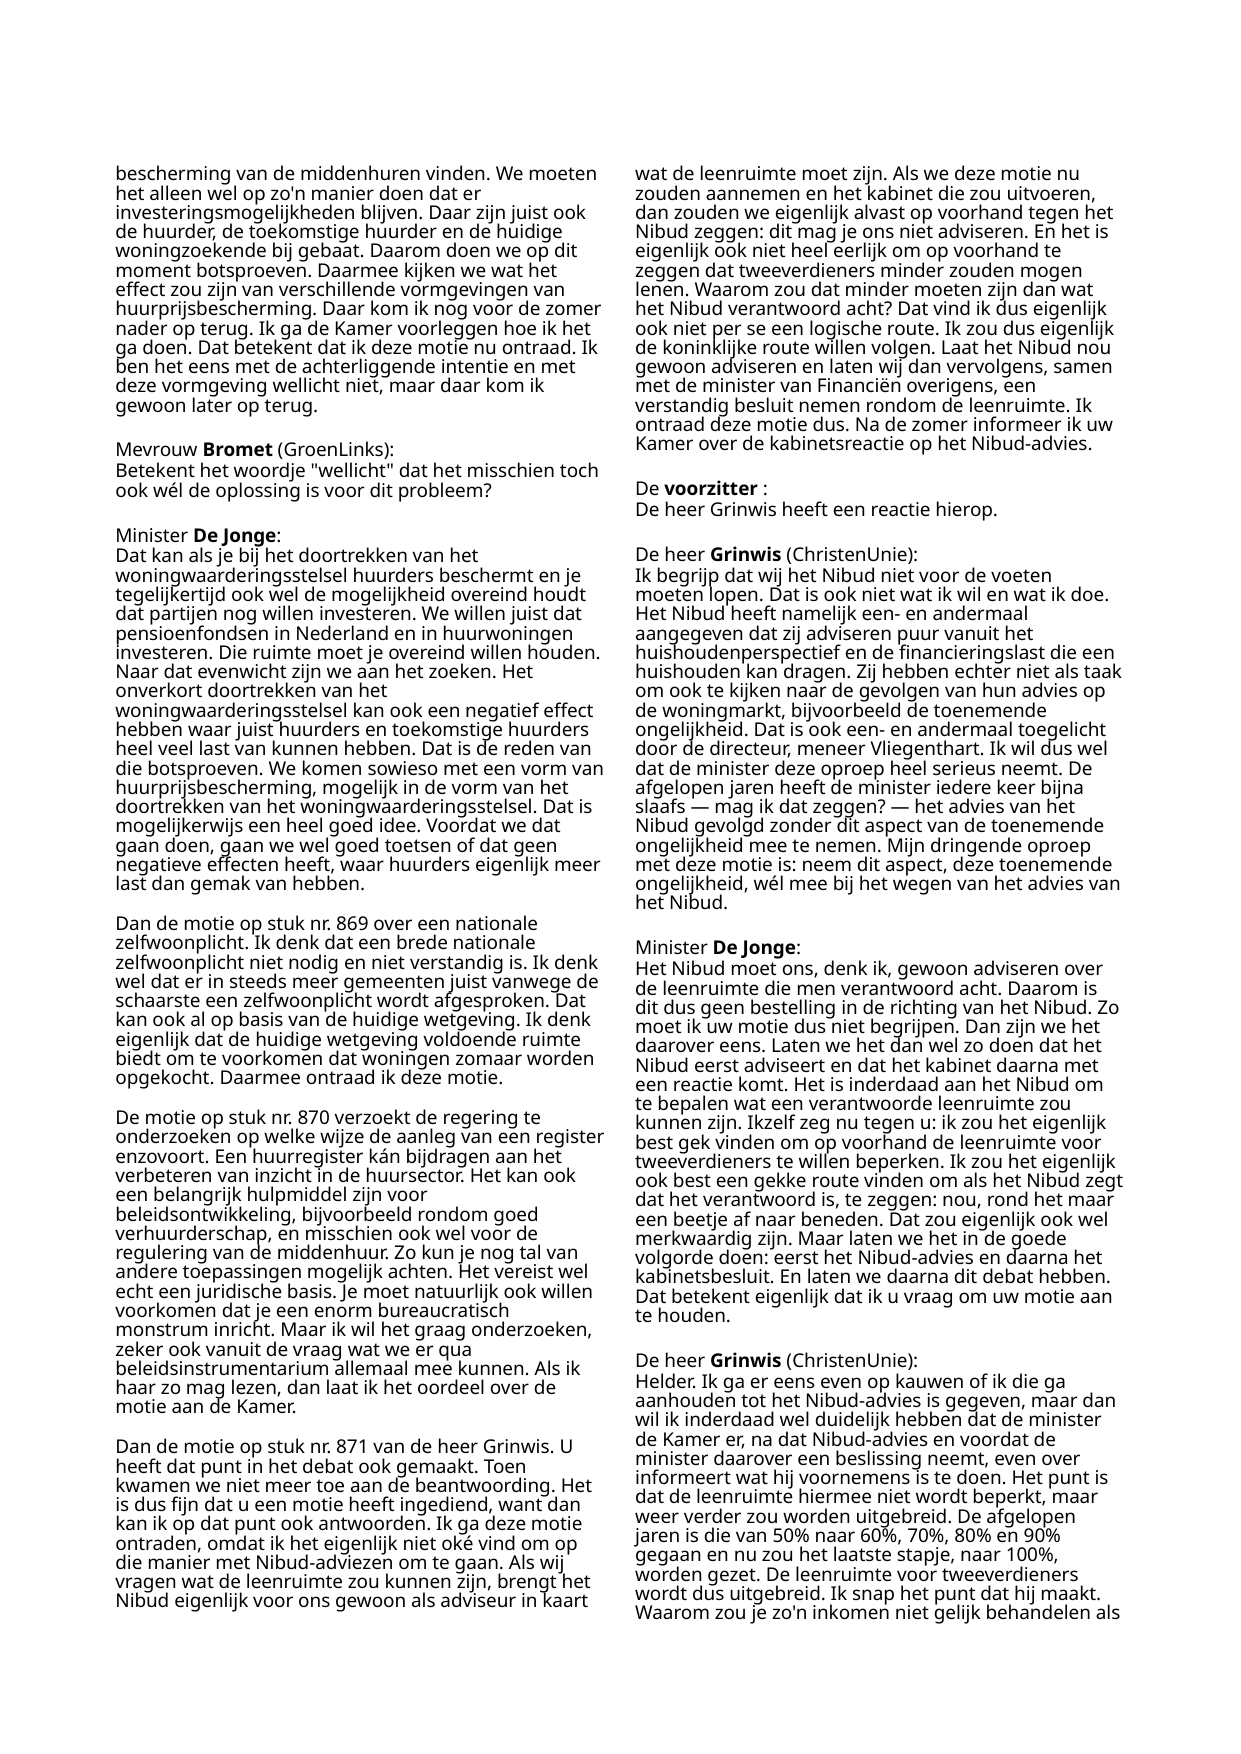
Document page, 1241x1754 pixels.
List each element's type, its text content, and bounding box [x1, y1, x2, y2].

text Betekent het woordje "wellicht" dat het misschien toch ook wél de oplossing is voor dit probleem? [115, 462, 605, 501]
text Dat kan als je bij het doortrekken van het woningwaarderingsstelsel huurders beschermt en je tegelijkertijd ook wel de mogelijkheid overeind houdt dat partijen nog willen investeren. We willen juist dat pensioenfondsen in Nederland en in huurwoningen investeren. Die ruimte moet je overeind willen houden. Naar dat evenwicht zijn we aan het zoeken. Het onverkort doortrekken van het woningwaarderingsstelsel kan ook een negatief effect hebben waar juist huurders en toekomstige huurders heel veel last van kunnen hebben. Dat is de reden van die botsproeven. We komen sowieso met een vorm van huurprijsbescherming, mogelijk in de vorm van het doortrekken van het woningwaarderingsstelsel. Dat is mogelijkerwijs een heel goed idee. Voordat we dat gaan doen, gaan we wel goed toetsen of dat geen negatieve effecten heeft, waar huurders eigenlijk meer last dan gemak van hebben. [115, 547, 605, 894]
text Dan de motie op stuk nr. 869 over een nationale zelfwoonplicht. Ik denk dat een brede nationale zelfwoonplicht niet nodig en niet verstandig is. Ik denk wel dat er in steeds meer gemeenten juist vanwege de schaarste een zelfwoonplicht wordt afgesproken. Dat kan ook al op basis van de huidige wetgeving. Ik denk eigenlijk dat de huidige wetgeving voldoende ruimte biedt om te voorkomen dat woningen zomaar worden opgekocht. Daarmee ontraad ik deze motie. [115, 915, 605, 1088]
text Ik begrijp dat wij het Nibud niet voor de voeten moeten lopen. Dat is ook niet wat ik wil en wat ik doe. Het Nibud heeft namelijk een- en andermaal aangegeven dat zij adviseren puur vanuit het huishoudenperspectief en de financieringslast die een huishouden kan dragen. Zij hebben echter niet als taak om ook te kijken naar de gevolgen van hun advies op de woningmarkt, bijvoorbeeld de toenemende ongelijkheid. Dat is ook een- en andermaal toegelicht door de directeur, meneer Vliegenthart. Ik wil dus wel dat de minister deze oproep heel serieus neemt. De afgelopen jaren heeft de minister iedere keer bijna slaafs — mag ik dat zeggen? — het advies van het Nibud gevolgd zonder dit aspect van de toenemende ongelijkheid mee te nemen. Mijn dringende oproep met deze motie is: neem dit aspect, deze toenemende ongelijkheid, wél mee bij het wegen van het advies van het Nibud. [635, 567, 1125, 914]
text Minister De Jonge: [115, 522, 605, 547]
text De heer Grinwis (ChristenUnie): [635, 1347, 1125, 1373]
text Het Nibud moet ons, denk ik, gewoon adviseren over de leenruimte die men verantwoord acht. Daarom is dit dus geen bestelling in de richting van het Nibud. Zo moet ik uw motie dus niet begrijpen. Dan zijn we het daarover eens. Laten we het dan wel zo doen dat het Nibud eerst adviseert en dat het kabinet daarna met een reactie komt. Het is inderdaad aan het Nibud om te bepalen wat een verantwoorde leenruimte zou kunnen zijn. Ikzelf zeg nu tegen u: ik zou het eigenlijk best gek vinden om op voorhand de leenruimte voor tweeverdieners te willen beperken. Ik zou het eigenlijk ook best een gekke route vinden om als het Nibud zegt dat het verantwoord is, te zeggen: nou, rond het maar een beetje af naar beneden. Dat zou eigenlijk ook wel merkwaardig zijn. Maar laten we het in de goede volgorde doen: eerst het Nibud-advies en daarna het kabinetsbesluit. En laten we daarna dit debat hebben. Dat betekent eigenlijk dat ik u vraag om uw motie aan te houden. [635, 960, 1125, 1326]
text wat de leenruimte moet zijn. Als we deze motie nu zouden aannemen en het kabinet die zou uitvoeren, dan zouden we eigenlijk alvast op voorhand tegen het Nibud zeggen: dit mag je ons niet adviseren. En het is eigenlijk ook niet heel eerlijk om op voorhand te zeggen dat tweeverdieners minder zouden mogen lenen. Waarom zou dat minder moeten zijn dan wat het Nibud verantwoord acht? Dat vind ik dus eigenlijk ook niet per se een logische route. Ik zou dus eigenlijk de koninklijke route willen volgen. Laat het Nibud nou gewoon adviseren en laten wij dan vervolgens, samen met de minister van Financiën overigens, een verstandig besluit nemen rondom de leenruimte. Ik ontraad deze motie dus. Na de zomer informeer ik uw Kamer over de kabinetsreactie op het Nibud-advies. [635, 165, 1125, 454]
text Dan de motie op stuk nr. 871 van de heer Grinwis. U heeft dat punt in het debat ook gemaakt. Toen kwamen we niet meer toe aan de beantwoording. Het is dus fijn dat u een motie heeft ingediend, want dan kan ik op dat punt ook antwoorden. Ik ga deze motie ontraden, omdat ik het eigenlijk niet oké vind om op die manier met Nibud-adviezen om te gaan. Als wij vragen wat de leenruimte zou kunnen zijn, brengt het Nibud eigenlijk voor ons gewoon als adviseur in kaart [115, 1438, 605, 1612]
text De heer Grinwis heeft een reactie hierop. [635, 501, 1125, 520]
text Minister De Jonge: [635, 934, 1125, 960]
text De voorzitter : [635, 475, 1125, 501]
text Helder. Ik ga er eens even op kauwen of ik die ga aanhouden tot het Nibud-advies is gegeven, maar dan wil ik inderdaad wel duidelijk hebben dat de minister de Kamer er, na dat Nibud-advies en voordat de minister daarover een beslissing neemt, even over informeert wat hij voornemens is te doen. Het punt is dat de leenruimte hiermee niet wordt beperkt, maar weer verder zou worden uitgebreid. De afgelopen jaren is die van 50% naar 60%, 70%, 80% en 90% gegaan en nu zou het laatste stapje, naar 100%, worden gezet. De leenruimte voor tweeverdieners wordt dus uitgebreid. Ik snap het punt dat hij maakt. Waarom zou je zo'n inkomen niet gelijk behandelen als [635, 1373, 1125, 1623]
text Mevrouw Bromet (GroenLinks): [115, 437, 605, 462]
text De motie op stuk nr. 870 verzoekt de regering te onderzoeken op welke wijze de aanleg van een register enzovoort. Een huurregister kán bijdragen aan het verbeteren van inzicht in de huursector. Het kan ook een belangrijk hulpmiddel zijn voor beleidsontwikkeling, bijvoorbeeld rondom goed verhuurderschap, en misschien ook wel voor de regulering van de middenhuur. Zo kun je nog tal van andere toepassingen mogelijk achten. Het vereist wel echt een juridische basis. Je moet natuurlijk ook willen voorkomen dat je een enorm bureaucratisch monstrum inricht. Maar ik wil het graag onderzoeken, zeker ook vanuit de vraag wat we er qua beleidsinstrumentarium allemaal mee kunnen. Als ik haar zo mag lezen, dan laat ik het oordeel over de motie aan de Kamer. [115, 1109, 605, 1418]
text bescherming van de middenhuren vinden. We moeten het alleen wel op zo'n manier doen dat er investeringsmogelijkheden blijven. Daar zijn juist ook de huurder, de toekomstige huurder en de huidige woningzoekende bij gebaat. Daarom doen we op dit moment botsproeven. Daarmee kijken we wat het effect zou zijn van verschillende vormgevingen van huurprijsbescherming. Daar kom ik nog voor de zomer nader op terug. Ik ga de Kamer voorleggen hoe ik het ga doen. Dat betekent dat ik deze motie nu ontraad. Ik ben het eens met de achterliggende intentie en met deze vormgeving wellicht niet, maar daar kom ik gewoon later op terug. [115, 165, 605, 416]
text De heer Grinwis (ChristenUnie): [635, 541, 1125, 567]
